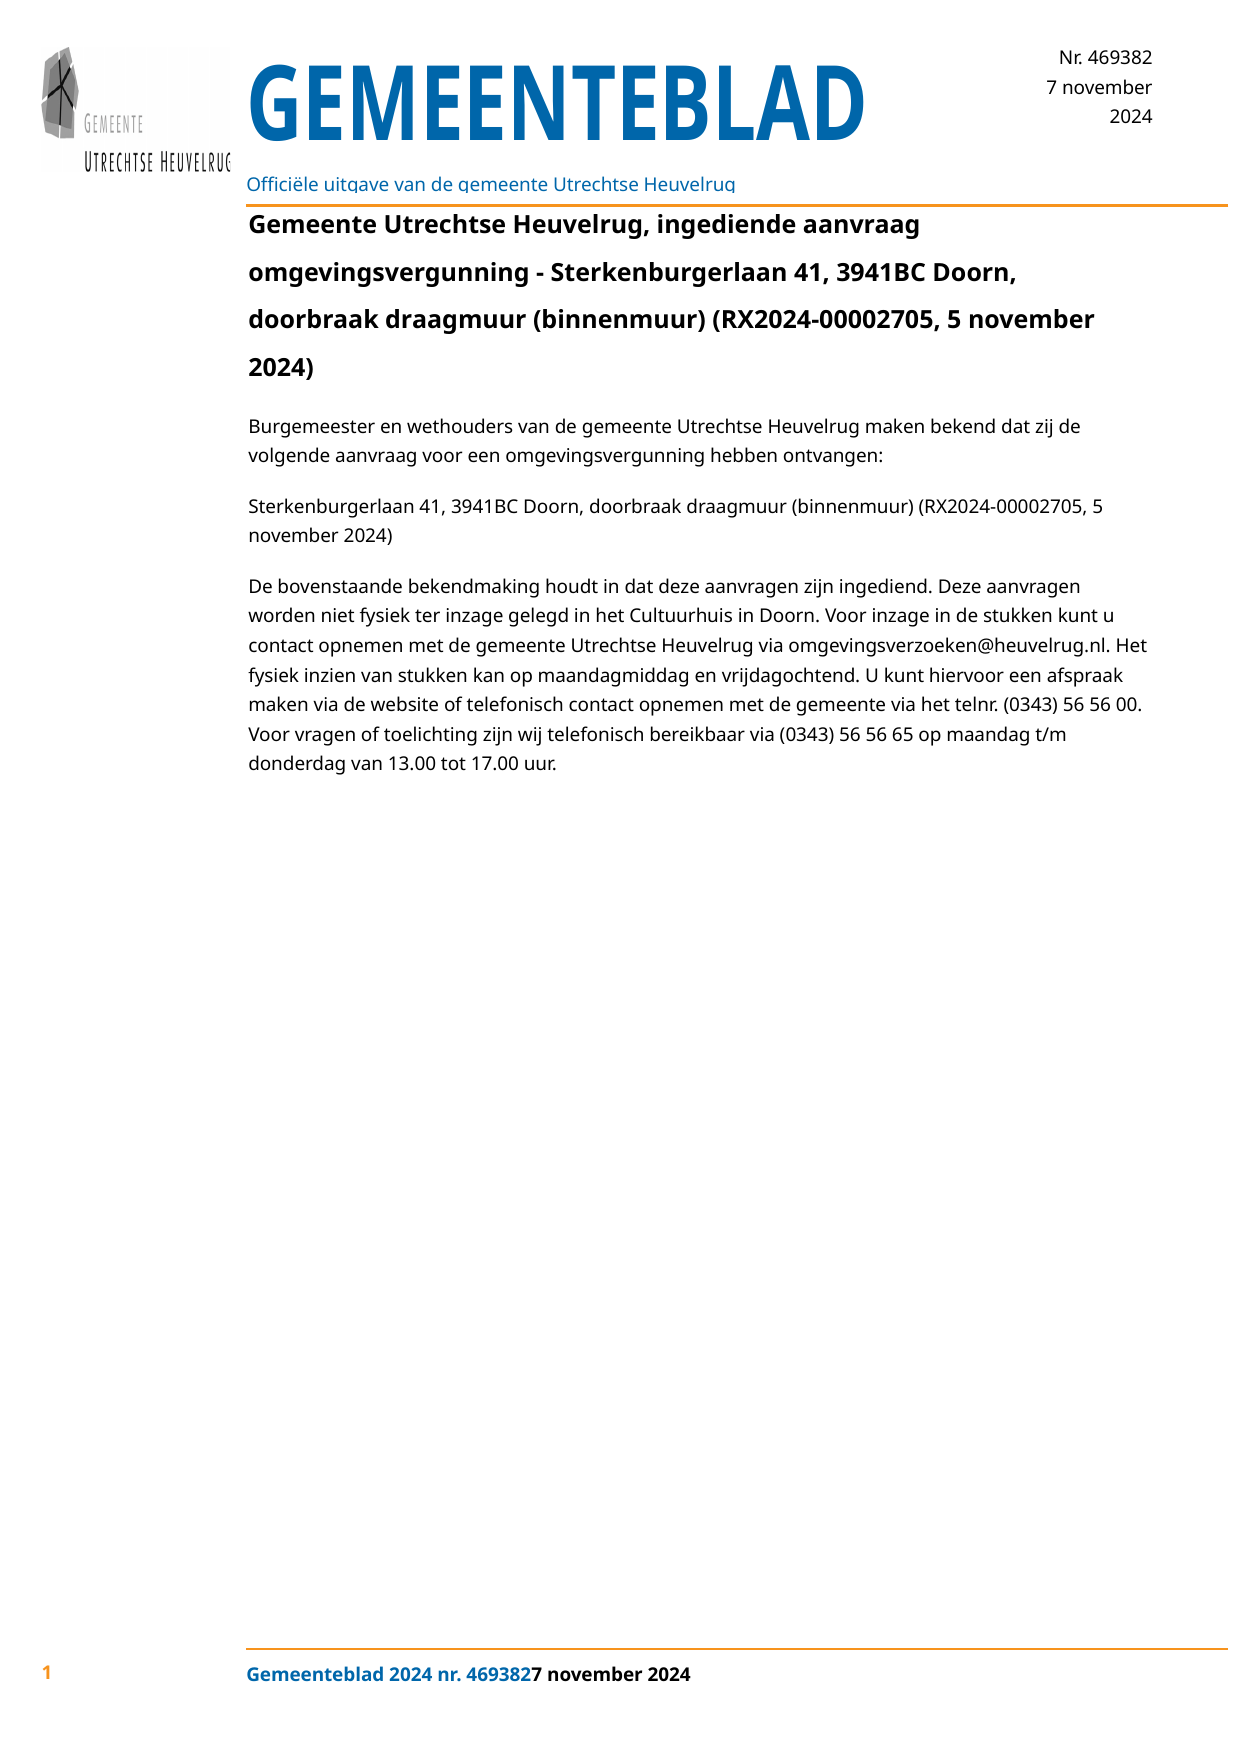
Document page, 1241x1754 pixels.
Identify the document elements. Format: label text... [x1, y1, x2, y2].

text Gemeente Utrechtse Heuvelrug, ingediende aanvraag omgevingsvergunning - Sterkenburgerlaan 41, 3941BC Doorn, doorbraak draagmuur (binnenmuur) (RX2024-00002705, 5 november 2024) [248, 207, 1152, 384]
picture [41, 47, 231, 172]
text Sterkenburgerlaan 41, 3941BC Doorn, doorbraak draagmuur (binnenmuur) (RX2024-00002705, 5 november 2024) [248, 493, 1152, 548]
text Burgemeester en wethouders van de gemeente Utrechtse Heuvelrug maken bekend dat zij de volgende aanvraag voor een omgevingsvergunning hebben ontvangen: [248, 413, 1152, 468]
text De bovenstaande bekendmaking houdt in dat deze aanvragen zijn ingediend. Deze aanvragen worden niet fysiek ter inzage gelegd in het Cultuurhuis in Doorn. Voor inzage in de stukken kunt u contact opnemen met de gemeente Utrechtse Heuvelrug via omgevingsverzoeken@heuvelrug.nl. Het fysiek inzien van stukken kan op maandagmiddag en vrijdagochtend. U kunt hiervoor een afspraak maken via de website of telefonisch contact opnemen met de gemeente via het telnr. (0343) 56 56 00. Voor vragen of toelichting zijn wij telefonisch bereikbaar via (0343) 56 56 65 op maandag t/m donderdag van 13.00 tot 17.00 uur. [248, 573, 1152, 776]
